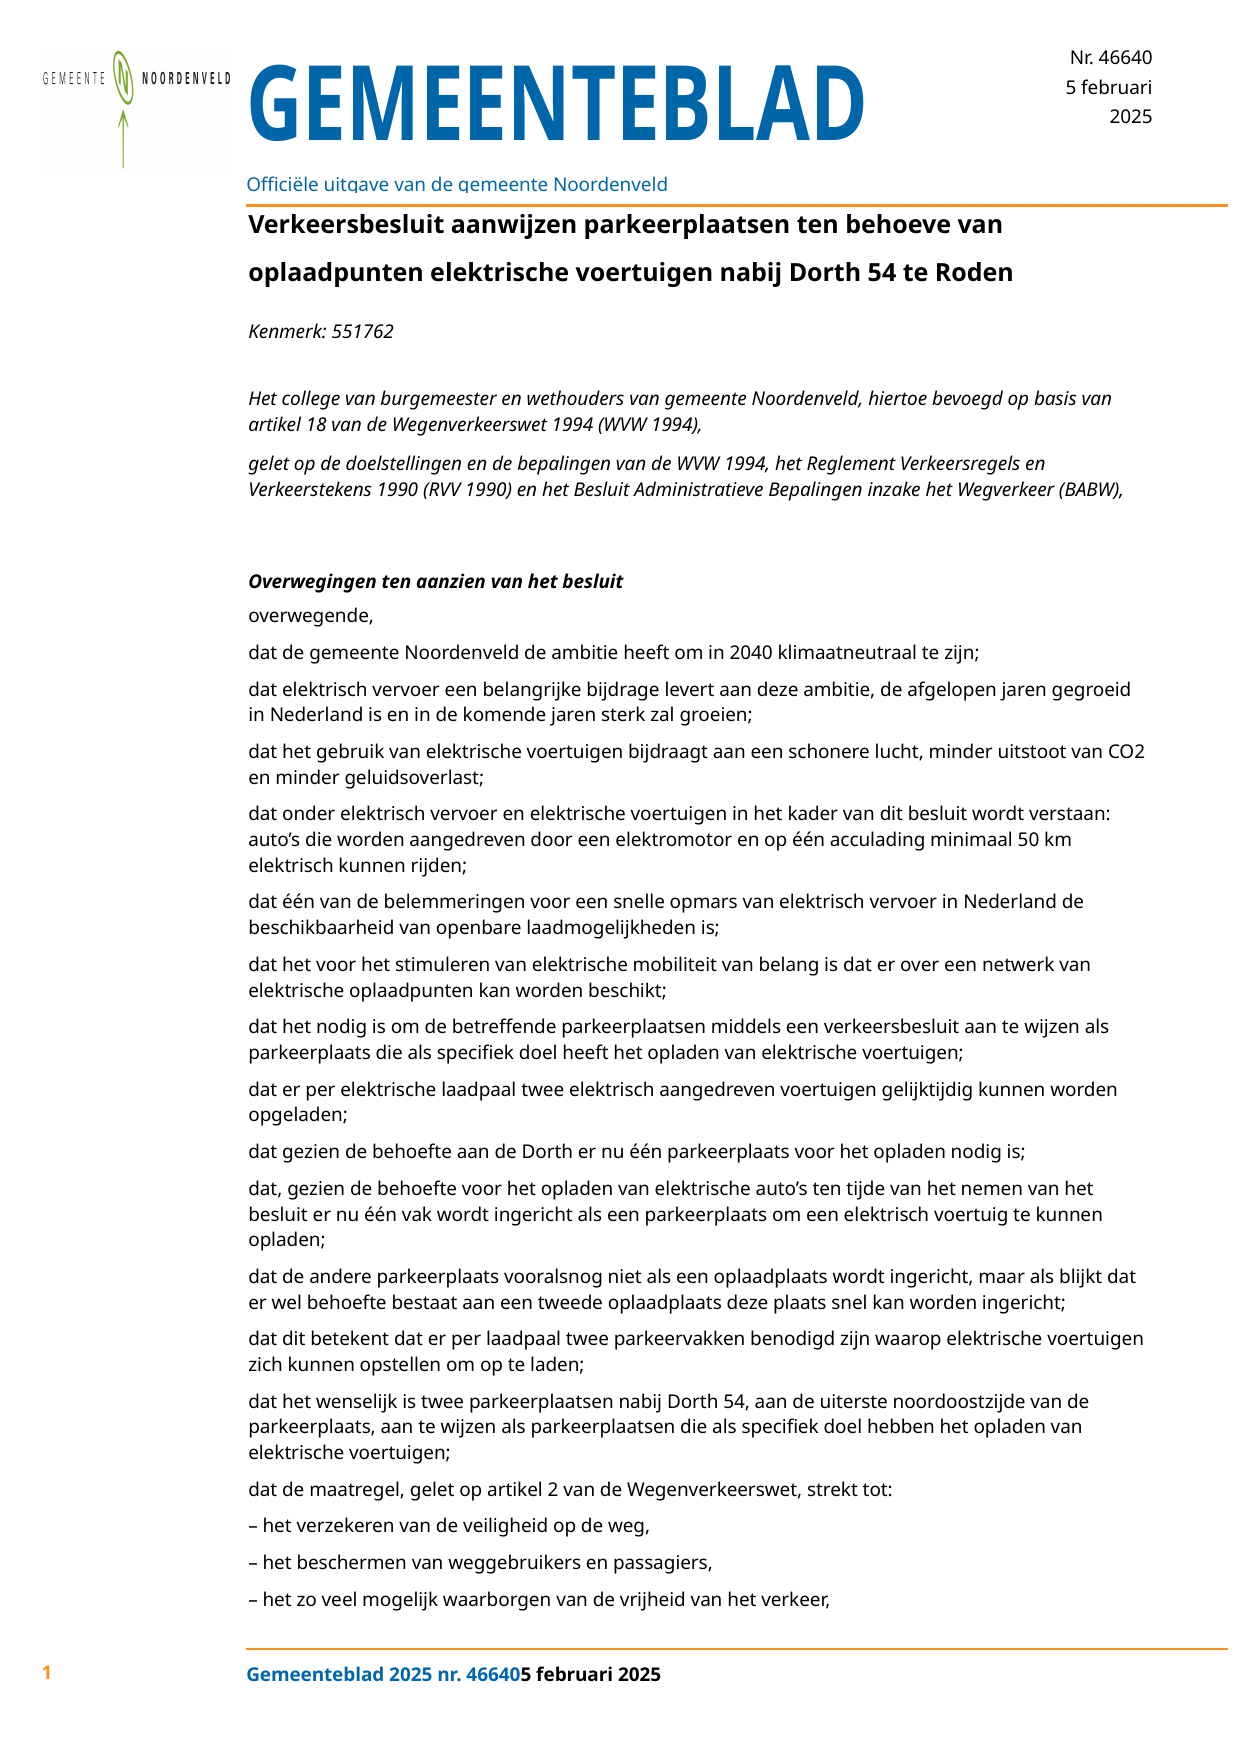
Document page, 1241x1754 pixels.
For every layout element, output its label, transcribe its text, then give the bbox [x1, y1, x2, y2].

text Kenmerk: 551762 [248, 318, 1152, 344]
text overwegende, [248, 602, 1152, 628]
text dat onder elektrisch vervoer en elektrische voertuigen in het kader van dit besluit wordt verstaan: auto’s die worden aangedreven door een elektromotor en op één acculading minimaal 50 km elektrisch kunnen rijden; [248, 801, 1152, 878]
text dat, gezien de behoefte voor het opladen van elektrische auto’s ten tijde van het nemen van het besluit er nu één vak wordt ingericht als een parkeerplaats om een elektrisch voertuig te kunnen opladen; [248, 1175, 1152, 1252]
text dat de gemeente Noordenveld de ambitie heeft om in 2040 klimaatneutraal te zijn; [248, 639, 1152, 665]
text gelet op de doelstellingen en de bepalingen van de WVW 1994, het Reglement Verkeersregels en Verkeerstekens 1990 (RVV 1990) en het Besluit Administratieve Bepalingen inzake het Wegverkeer (BABW), [248, 451, 1152, 502]
text – het zo veel mogelijk waarborgen van de vrijheid van het verkeer, [248, 1586, 1152, 1612]
text dat gezien de behoefte aan de Dorth er nu één parkeerplaats voor het opladen nodig is; [248, 1138, 1152, 1164]
text dat de maatregel, gelet op artikel 2 van de Wegenverkeerswet, strekt tot: [248, 1476, 1152, 1502]
text – het verzekeren van de veiligheid op de weg, [248, 1513, 1152, 1538]
text Overwegingen ten aanzien van het besluit [248, 568, 1152, 594]
text dat het wenselijk is twee parkeerplaatsen nabij Dorth 54, aan de uiterste noordoostzijde van de parkeerplaats, aan te wijzen als parkeerplaatsen die als specifiek doel hebben het opladen van elektrische voertuigen; [248, 1388, 1152, 1465]
text dat het gebruik van elektrische voertuigen bijdraagt aan een schonere lucht, minder uitstoot van CO2 en minder geluidsoverlast; [248, 738, 1152, 790]
picture [41, 47, 231, 172]
text dat het nodig is om de betreffende parkeerplaatsen middels een verkeersbesluit aan te wijzen als parkeerplaats die als specifiek doel heeft het opladen van elektrische voertuigen; [248, 1013, 1152, 1065]
text dat één van de belemmeringen voor een snelle opmars van elektrisch vervoer in Nederland de beschikbaarheid van openbare laadmogelijkheden is; [248, 889, 1152, 940]
text – het beschermen van weggebruikers en passagiers, [248, 1549, 1152, 1575]
text Het college van burgemeester en wethouders van gemeente Noordenveld, hiertoe bevoegd op basis van artikel 18 van de Wegenverkeerswet 1994 (WVW 1994), [248, 386, 1152, 437]
text dat het voor het stimuleren van elektrische mobiliteit van belang is dat er over een netwerk van elektrische oplaadpunten kan worden beschikt; [248, 951, 1152, 1003]
text dat de andere parkeerplaats vooralsnog niet als een oplaadplaats wordt ingericht, maar als blijkt dat er wel behoefte bestaat aan een tweede oplaadplaats deze plaats snel kan worden ingericht; [248, 1263, 1152, 1314]
text dat dit betekent dat er per laadpaal twee parkeervakken benodigd zijn waarop elektrische voertuigen zich kunnen opstellen om op te laden; [248, 1326, 1152, 1377]
text dat er per elektrische laadpaal twee elektrisch aangedreven voertuigen gelijktijdig kunnen worden opgeladen; [248, 1076, 1152, 1127]
text Verkeersbesluit aanwijzen parkeerplaatsen ten behoeve van oplaadpunten elektrische voertuigen nabij Dorth 54 te Roden [248, 207, 1152, 288]
text dat elektrisch vervoer een belangrijke bijdrage levert aan deze ambitie, de afgelopen jaren gegroeid in Nederland is en in de komende jaren sterk zal groeien; [248, 676, 1152, 727]
